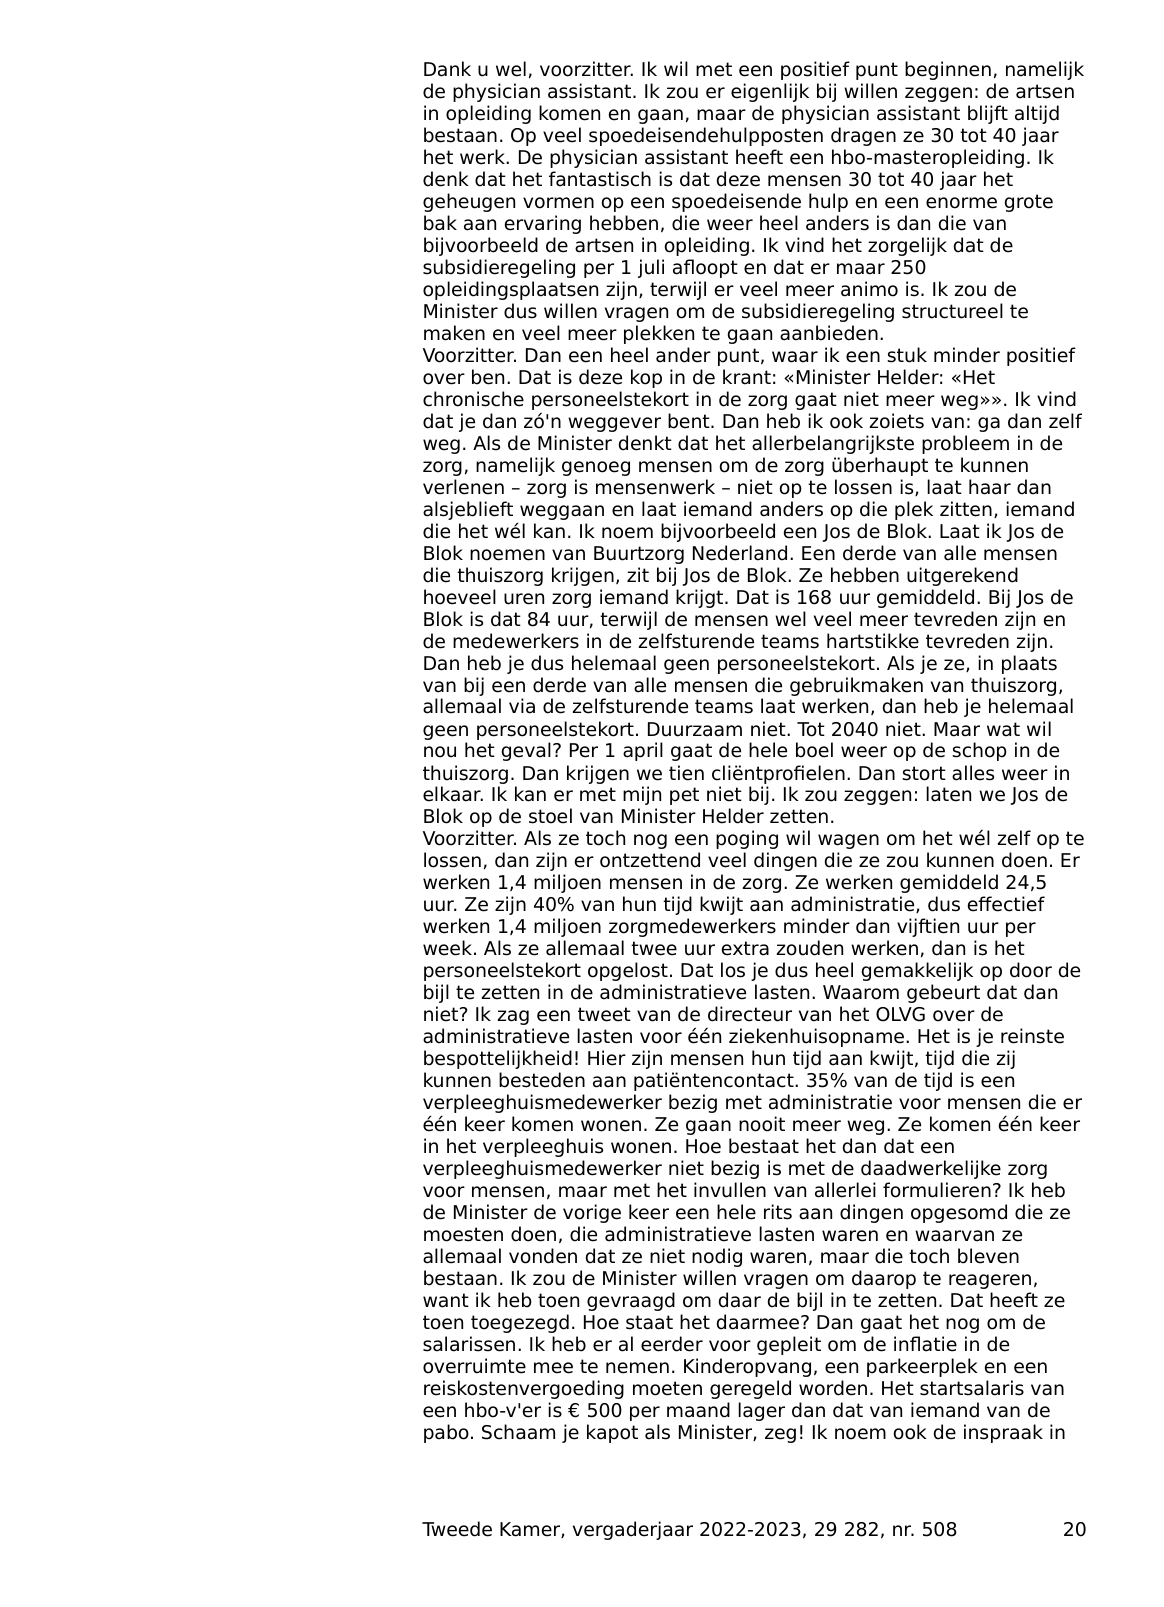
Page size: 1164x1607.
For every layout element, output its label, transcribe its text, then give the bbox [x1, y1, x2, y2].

text Voorzitter. Dan een heel ander punt, waar ik een stuk minder positief over ben. Dat is deze kop in de krant: «Minister Helder: «Het chronische personeelstekort in de zorg gaat niet meer weg»». Ik vind dat je dan zó'n weggever bent. Dan heb ik ook zoiets van: ga dan zelf weg. Als de Minister denkt dat het allerbelangrijkste probleem in de zorg, namelijk genoeg mensen om de zorg überhaupt te kunnen verlenen – zorg is mensenwerk – niet op te lossen is, laat haar dan alsjeblieft weggaan en laat iemand anders op die plek zitten, iemand die het wél kan. Ik noem bijvoorbeeld een Jos de Blok. Laat ik Jos de Blok noemen van Buurtzorg Nederland. Een derde van alle mensen die thuiszorg krijgen, zit bij Jos de Blok. Ze hebben uitgerekend hoeveel uren zorg iemand krijgt. Dat is 168 uur gemiddeld. Bij Jos de Blok is dat 84 uur, terwijl de mensen wel veel meer tevreden zijn en de medewerkers in de zelfsturende teams hartstikke tevreden zijn. Dan heb je dus helemaal geen personeelstekort. Als je ze, in plaats van bij een derde van alle mensen die gebruikmaken van thuiszorg, allemaal via de zelfsturende teams laat werken, dan heb je helemaal geen personeelstekort. Duurzaam niet. Tot 2040 niet. Maar wat wil nou het geval? Per 1 april gaat de hele boel weer op de schop in de thuiszorg. Dan krijgen we tien cliëntprofielen. Dan stort alles weer in elkaar. Ik kan er met mijn pet niet bij. Ik zou zeggen: laten we Jos de Blok op de stoel van Minister Helder zetten. [422, 345, 1087, 828]
text Dank u wel, voorzitter. Ik wil met een positief punt beginnen, namelijk de physician assistant. Ik zou er eigenlijk bij willen zeggen: de artsen in opleiding komen en gaan, maar de physician assistant blijft altijd bestaan. Op veel spoedeisendehulpposten dragen ze 30 tot 40 jaar het werk. De physician assistant heeft een hbo-masteropleiding. Ik denk dat het fantastisch is dat deze mensen 30 tot 40 jaar het geheugen vormen op een spoedeisende hulp en een enorme grote bak aan ervaring hebben, die weer heel anders is dan die van bijvoorbeeld de artsen in opleiding. Ik vind het zorgelijk dat de subsidieregeling per 1 juli afloopt en dat er maar 250 opleidingsplaatsen zijn, terwijl er veel meer animo is. Ik zou de Minister dus willen vragen om de subsidieregeling structureel te maken en veel meer plekken te gaan aanbieden. [422, 59, 1087, 345]
text Voorzitter. Als ze toch nog een poging wil wagen om het wél zelf op te lossen, dan zijn er ontzettend veel dingen die ze zou kunnen doen. Er werken 1,4 miljoen mensen in de zorg. Ze werken gemiddeld 24,5 uur. Ze zijn 40% van hun tijd kwijt aan administratie, dus effectief werken 1,4 miljoen zorgmedewerkers minder dan vijftien uur per week. Als ze allemaal twee uur extra zouden werken, dan is het personeelstekort opgelost. Dat los je dus heel gemakkelijk op door de bijl te zetten in de administratieve lasten. Waarom gebeurt dat dan niet? Ik zag een tweet van de directeur van het OLVG over de administratieve lasten voor één ziekenhuisopname. Het is je reinste bespottelijkheid! Hier zijn mensen hun tijd aan kwijt, tijd die zij kunnen besteden aan patiëntencontact. 35% van de tijd is een verpleeghuismedewerker bezig met administratie voor mensen die er één keer komen wonen. Ze gaan nooit meer weg. Ze komen één keer in het verpleeghuis wonen. Hoe bestaat het dan dat een verpleeghuismedewerker niet bezig is met de daadwerkelijke zorg voor mensen, maar met het invullen van allerlei formulieren? Ik heb de Minister de vorige keer een hele rits aan dingen opgesomd die ze moesten doen, die administratieve lasten waren en waarvan ze allemaal vonden dat ze niet nodig waren, maar die toch bleven bestaan. Ik zou de Minister willen vragen om daarop te reageren, want ik heb toen gevraagd om daar de bijl in te zetten. Dat heeft ze toen toegezegd. Hoe staat het daarmee? Dan gaat het nog om de salarissen. Ik heb er al eerder voor gepleit om de inflatie in de overruimte mee te nemen. Kinderopvang, een parkeerplek en een reiskostenvergoeding moeten geregeld worden. Het startsalaris van een hbo-v'er is € 500 per maand lager dan dat van iemand van de pabo. Schaam je kapot als Minister, zeg! Ik noem ook de inspraak in [422, 828, 1087, 1444]
